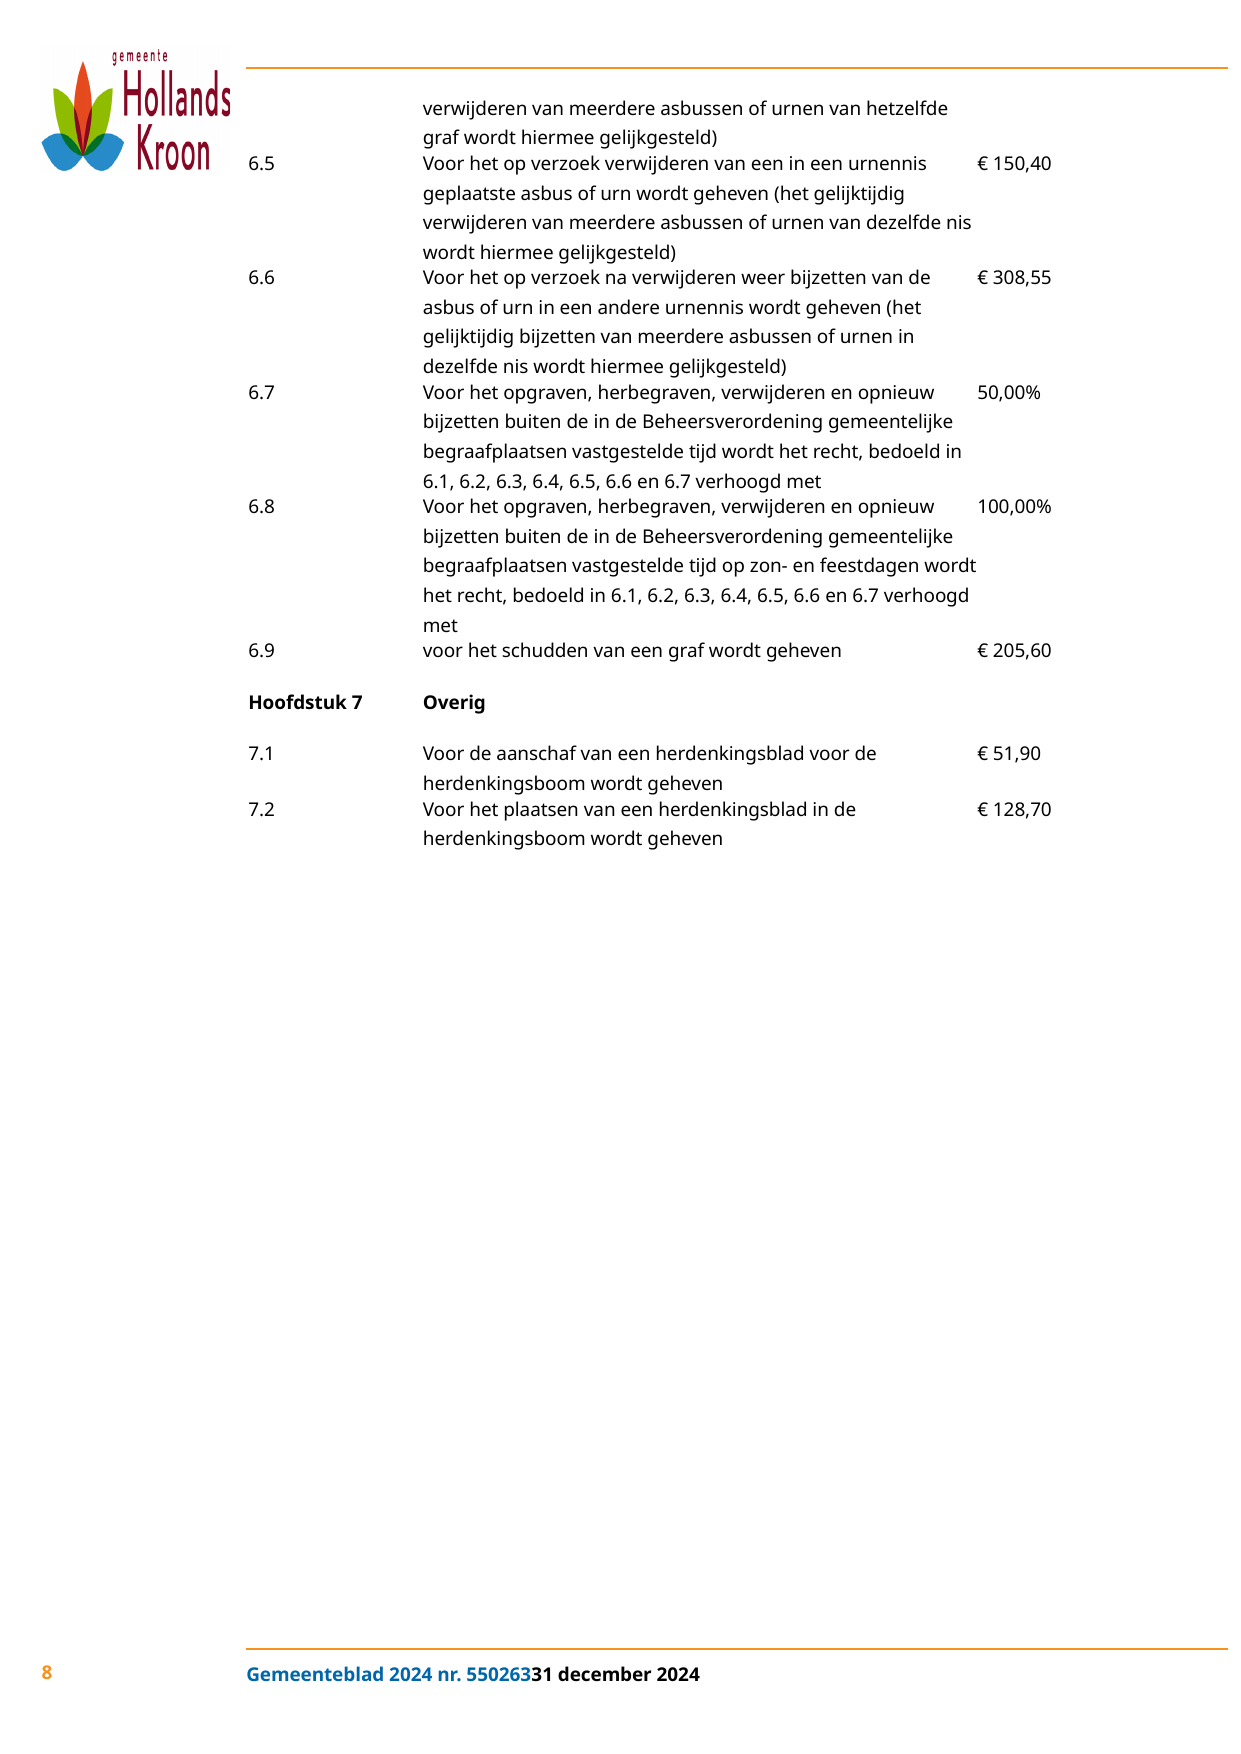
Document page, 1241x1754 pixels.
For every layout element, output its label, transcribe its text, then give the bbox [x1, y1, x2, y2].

table_cell Hoofdstuk 7 [248, 689, 423, 715]
table_cell 6.8 [248, 494, 423, 638]
picture [41, 47, 231, 172]
table_cell € 128,70 [977, 796, 1152, 851]
table_cell Voor het op verzoek verwijderen van een in een urnennis geplaatste asbus of urn wordt geheven (het gelijktijdig verwijderen van meerdere asbussen of urnen van dezelfde nis wordt hiermee gelijkgesteld) [423, 150, 977, 264]
table_cell [423, 715, 977, 741]
table_cell [977, 715, 1152, 741]
table_cell € 150,40 [977, 150, 1152, 264]
table_cell [423, 663, 977, 689]
table_cell € 308,55 [977, 265, 1152, 379]
table_cell € 51,90 [977, 741, 1152, 796]
table_cell verwijderen van meerdere asbussen of urnen van hetzelfde graf wordt hiermee gelijkgesteld) [423, 95, 977, 150]
table_cell [248, 95, 423, 150]
table_cell [977, 663, 1152, 689]
table_cell Voor het plaatsen van een herdenkingsblad in de herdenkingsboom wordt geheven [423, 796, 977, 851]
table_cell 6.5 [248, 150, 423, 264]
table_cell 6.9 [248, 638, 423, 663]
table_cell Voor het opgraven, herbegraven, verwijderen en opnieuw bijzetten buiten de in de Beheersverordening gemeentelijke begraafplaatsen vastgestelde tijd op zon- en feestdagen wordt het recht, bedoeld in 6.1, 6.2, 6.3, 6.4, 6.5, 6.6 en 6.7 verhoogd met [423, 494, 977, 638]
table_cell [977, 689, 1152, 715]
table_cell Voor het op verzoek na verwijderen weer bijzetten van de asbus of urn in een andere urnennis wordt geheven (het gelijktijdig bijzetten van meerdere asbussen of urnen in dezelfde nis wordt hiermee gelijkgesteld) [423, 265, 977, 379]
table_cell 7.2 [248, 796, 423, 851]
table_cell Voor de aanschaf van een herdenkingsblad voor de herdenkingsboom wordt geheven [423, 741, 977, 796]
table_cell € 205,60 [977, 638, 1152, 663]
table_cell [248, 715, 423, 741]
table_cell 7.1 [248, 741, 423, 796]
table_cell 100,00% [977, 494, 1152, 638]
table_cell voor het schudden van een graf wordt geheven [423, 638, 977, 663]
table_cell 6.7 [248, 379, 423, 493]
table_cell [977, 95, 1152, 150]
table_cell [248, 663, 423, 689]
table_cell 6.6 [248, 265, 423, 379]
table_cell 50,00% [977, 379, 1152, 493]
table_cell Overig [423, 689, 977, 715]
table_cell Voor het opgraven, herbegraven, verwijderen en opnieuw bijzetten buiten de in de Beheersverordening gemeentelijke begraafplaatsen vastgestelde tijd wordt het recht, bedoeld in 6.1, 6.2, 6.3, 6.4, 6.5, 6.6 en 6.7 verhoogd met [423, 379, 977, 493]
